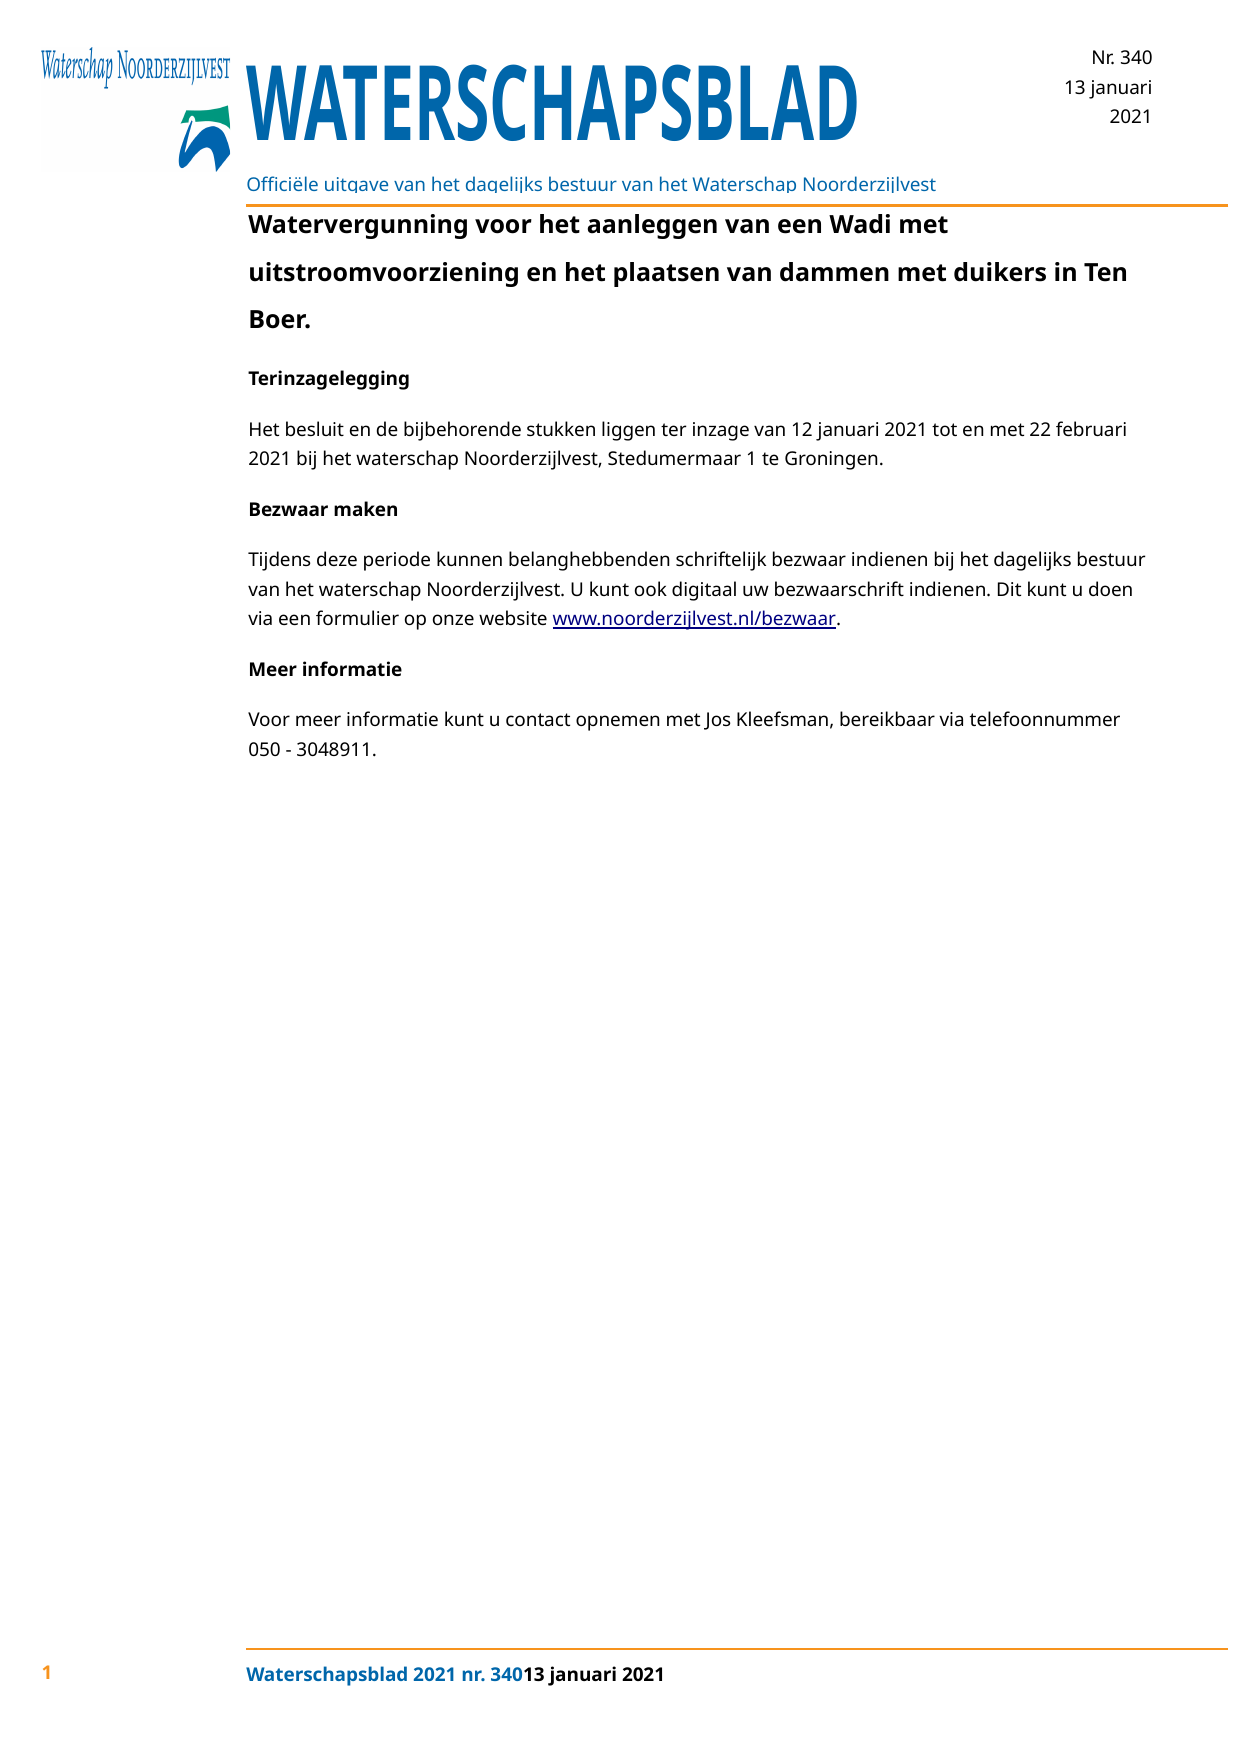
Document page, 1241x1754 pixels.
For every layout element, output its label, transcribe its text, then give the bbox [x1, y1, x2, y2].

text Meer informatie [248, 656, 1152, 682]
picture [41, 47, 231, 172]
text Het besluit en de bijbehorende stukken liggen ter inzage van 12 januari 2021 tot en met 22 februari 2021 bij het waterschap Noorderzijlvest, Stedumermaar 1 te Groningen. [248, 416, 1152, 471]
text Voor meer informatie kunt u contact opnemen met Jos Kleefsman, bereikbaar via telefoonnummer 050 - 3048911. [248, 706, 1152, 762]
text Tijdens deze periode kunnen belanghebbenden schriftelijk bezwaar indienen bij het dagelijks bestuur van het waterschap Noorderzijlvest. U kunt ook digitaal uw bezwaarschrift indienen. Dit kunt u doen via een formulier op onze website www.noorderzijlvest.nl/bezwaar. [248, 546, 1152, 631]
text Terinzagelegging [248, 366, 1152, 391]
text Bezwaar maken [248, 496, 1152, 522]
text Watervergunning voor het aanleggen van een Wadi met uitstroomvoorziening en het plaatsen van dammen met duikers in Ten Boer. [248, 207, 1152, 336]
